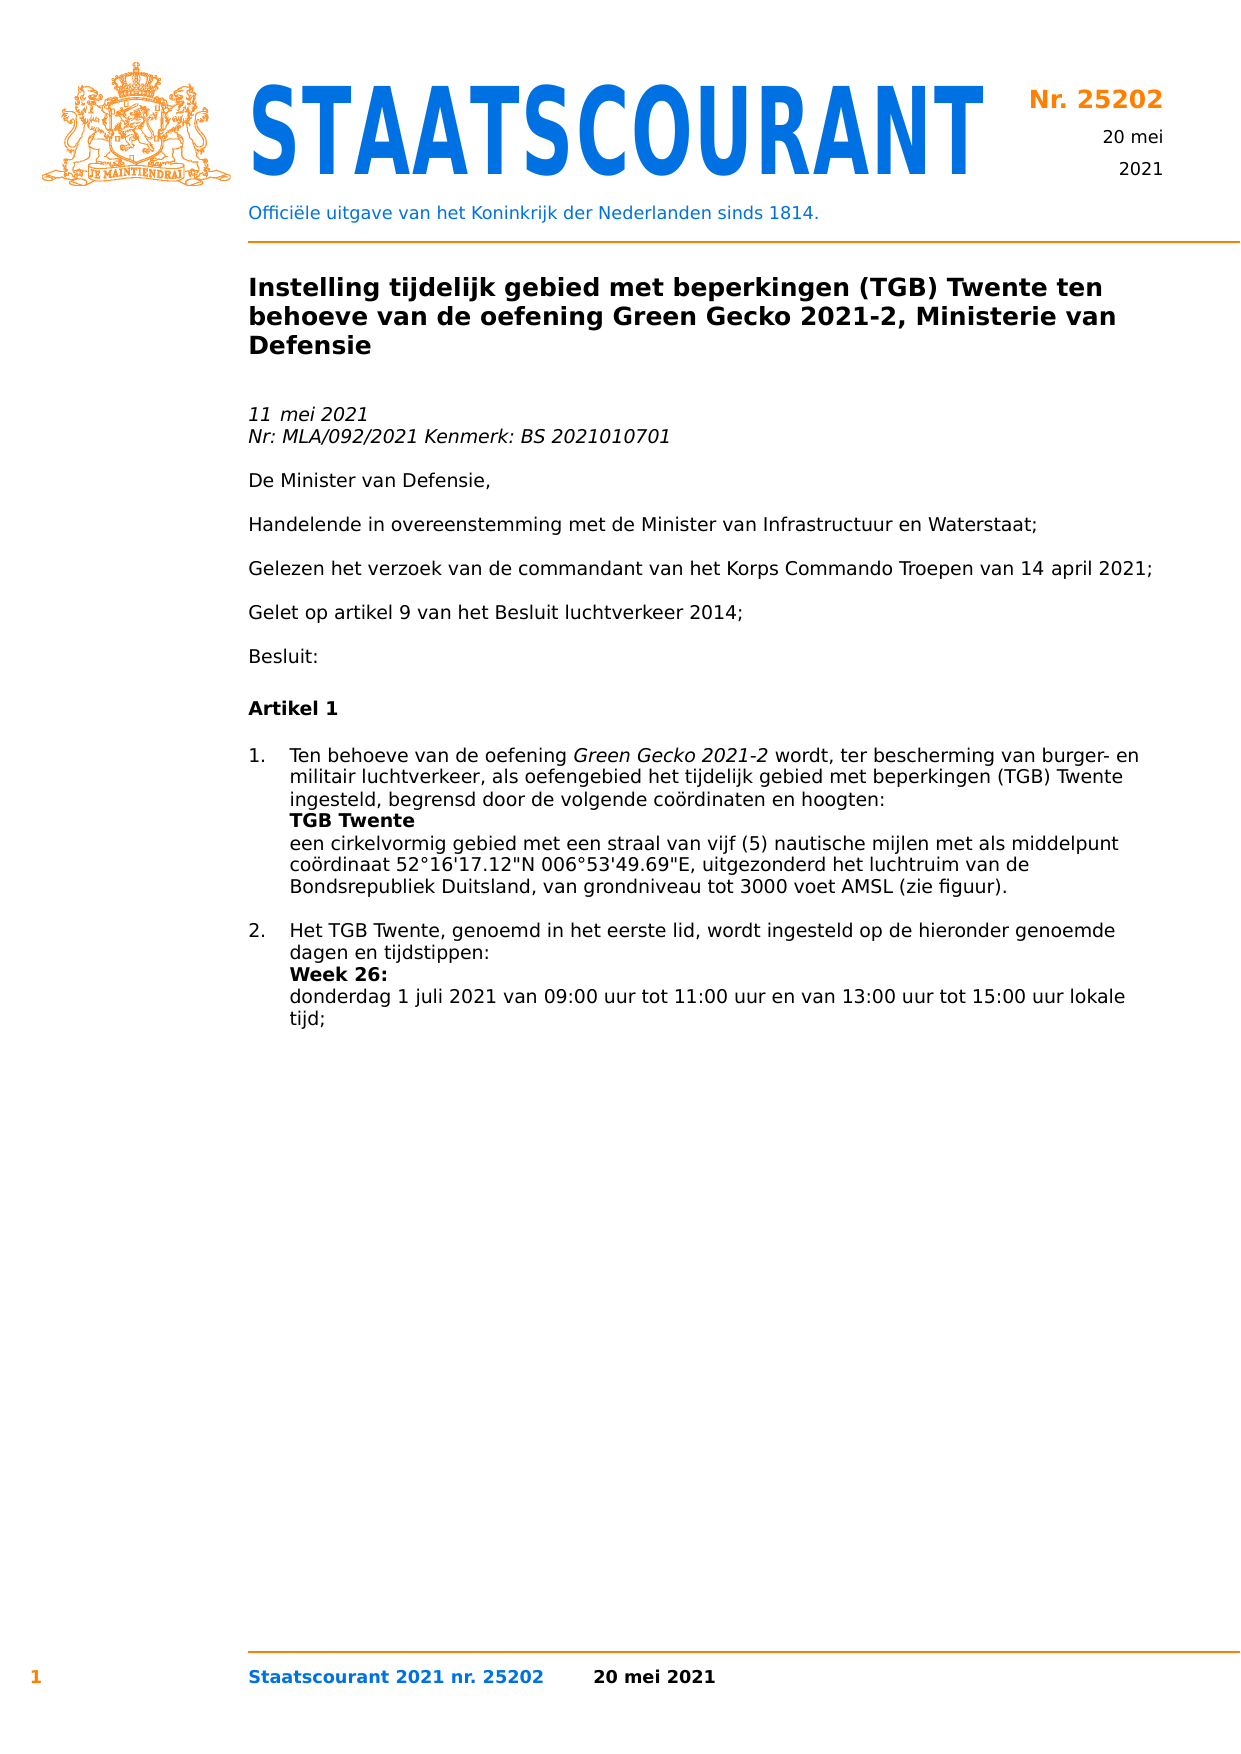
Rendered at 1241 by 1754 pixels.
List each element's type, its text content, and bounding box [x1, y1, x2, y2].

text De Minister van Defensie, [248, 470, 1163, 492]
text Nr: MLA/092/2021 Kenmerk: BS 2021010701 [248, 426, 1163, 448]
table_cell 2021 [998, 153, 1240, 203]
table_header Nr. 25202 [998, 62, 1240, 121]
table_cell Officiële uitgave van het Koninkrijk der Nederlanden sinds 1814. [248, 203, 1240, 241]
text Besluit: [248, 646, 1163, 667]
table_header [25, 62, 248, 241]
table_cell 20 mei [998, 121, 1240, 153]
text Handelende in overeenstemming met de Minister van Infrastructuur en Waterstaat; [248, 514, 1163, 536]
table_header STAATSCOURANT [248, 62, 998, 203]
text 2. Het TGB Twente, genoemd in het eerste lid, wordt ingesteld op de hieronder genoemde dagen en tijdstippen: [248, 920, 1163, 964]
text Gelezen het verzoek van de commandant van het Korps Commando Troepen van 14 april 2021; [248, 558, 1163, 580]
text TGB Twente [289, 810, 1163, 832]
text Week 26: [289, 964, 1163, 986]
text 1. Ten behoeve van de oefening Green Gecko 2021-2 wordt, ter bescherming van burger- en militair luchtverkeer, als oefengebied het tijdelijk gebied met beperkingen (TGB) Twente ingesteld, begrensd door de volgende coördinaten en hoogten: [248, 744, 1163, 810]
subtitle Artikel 1 [248, 697, 1163, 719]
text 11 mei 2021 [248, 404, 1163, 426]
picture [41, 62, 231, 186]
subtitle Instelling tijdelijk gebied met beperkingen (TGB) Twente ten behoeve van de oefening Green Gecko 2021-2, Ministerie van Defensie [248, 273, 1163, 361]
text Gelet op artikel 9 van het Besluit luchtverkeer 2014; [248, 602, 1163, 624]
text donderdag 1 juli 2021 van 09:00 uur tot 11:00 uur en van 13:00 uur tot 15:00 uur lokale tijd; [289, 986, 1163, 1030]
text een cirkelvormig gebied met een straal van vijf (5) nautische mijlen met als middelpunt coördinaat 52°16'17.12"N 006°53'49.69"E, uitgezonderd het luchtruim van de Bondsrepubliek Duitsland, van grondniveau tot 3000 voet AMSL (zie figuur). [289, 832, 1163, 898]
